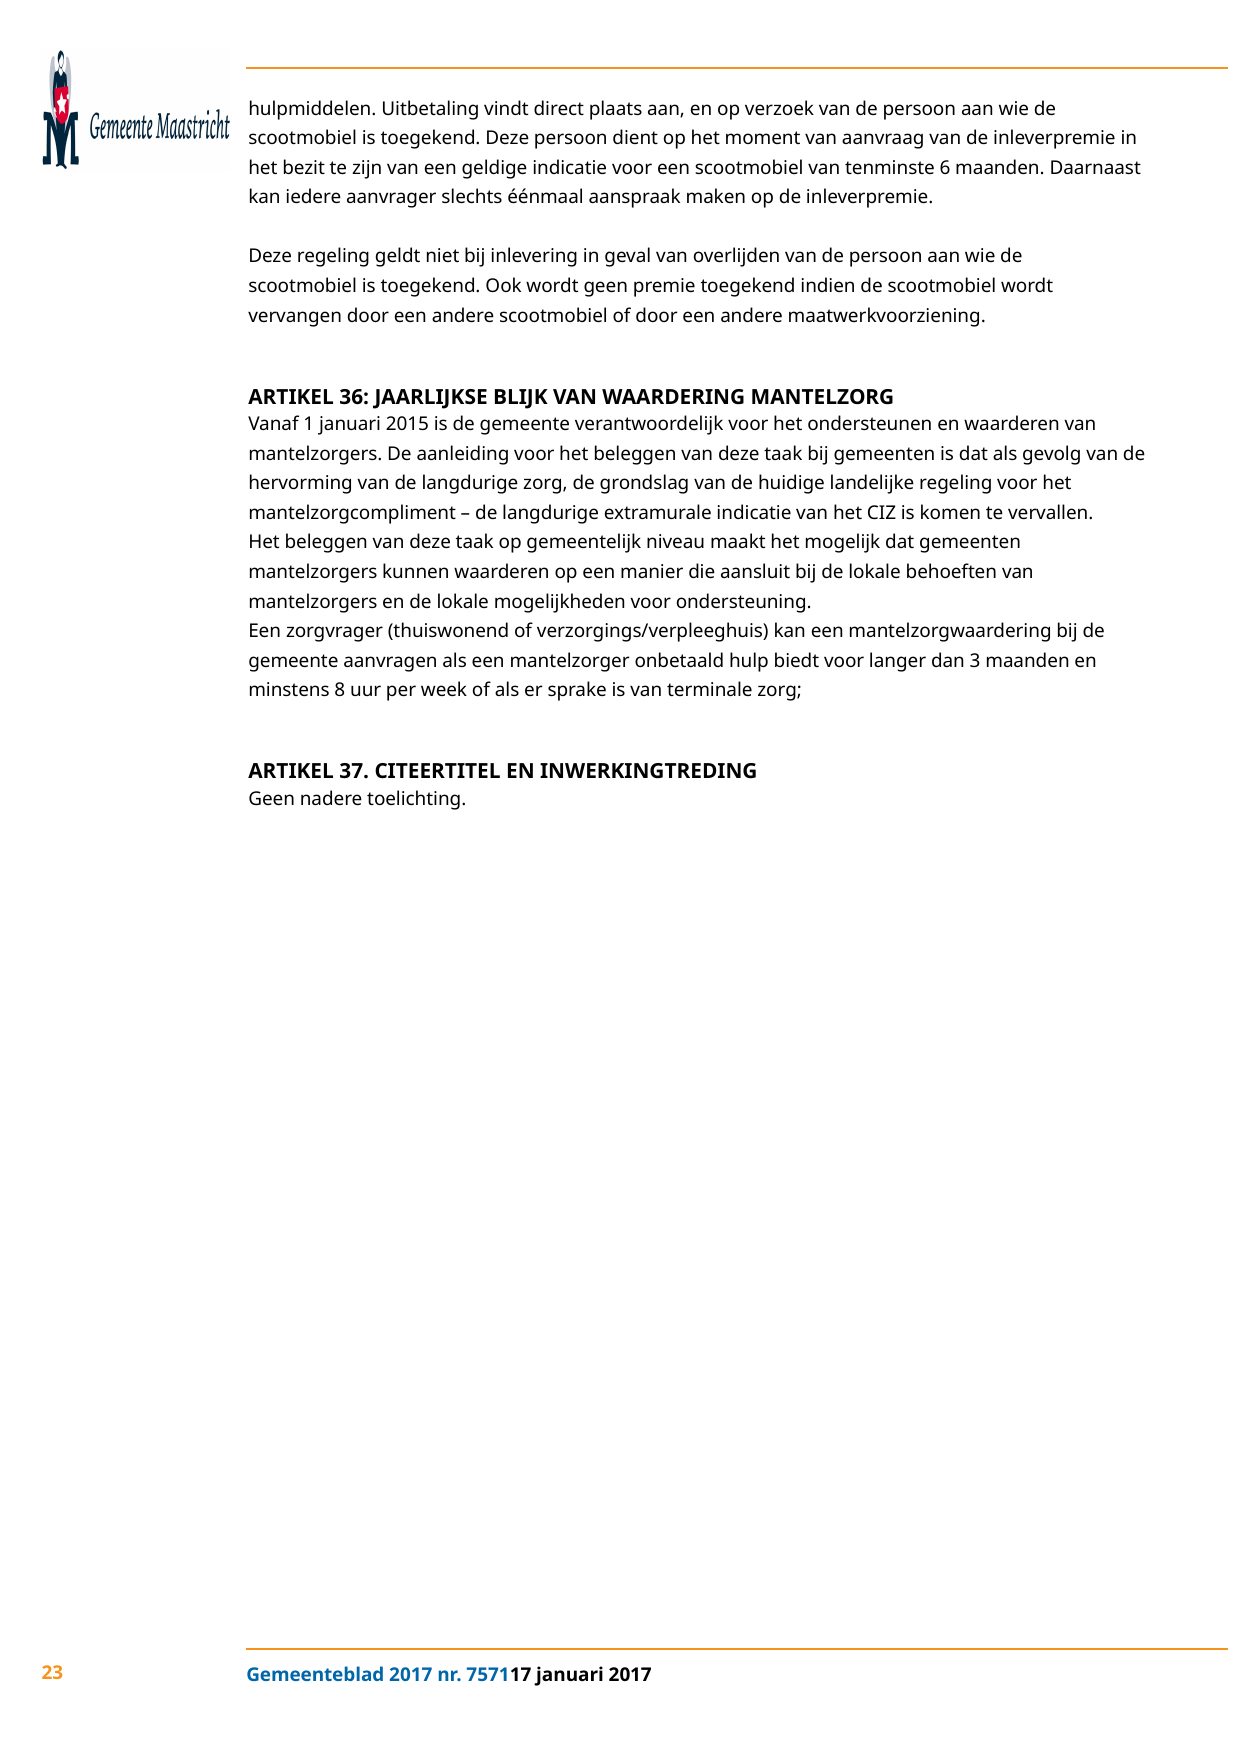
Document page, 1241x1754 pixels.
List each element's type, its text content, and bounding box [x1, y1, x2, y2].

text Een zorgvrager (thuiswonend of verzorgings/verpleeghuis) kan een mantelzorgwaardering bij de gemeente aanvragen als een mantelzorger onbetaald hulp biedt voor langer dan 3 maanden en minstens 8 uur per week of als er sprake is van terminale zorg; [248, 617, 1152, 702]
text hulpmiddelen. Uitbetaling vindt direct plaats aan, en op verzoek van de persoon aan wie de scootmobiel is toegekend. Deze persoon dient op het moment van aanvraag van de inleverpremie in het bezit te zijn van een geldige indicatie voor een scootmobiel van tenminste 6 maanden. Daarnaast kan iedere aanvrager slechts éénmaal aanspraak maken op de inleverpremie. [248, 95, 1152, 209]
text Het beleggen van deze taak op gemeentelijk niveau maakt het mogelijk dat gemeenten mantelzorgers kunnen waarderen op een manier die aansluit bij de lokale behoeften van [248, 529, 1152, 584]
text vervangen door een andere scootmobiel of door een andere maatwerkvoorziening. [248, 302, 1152, 328]
text ARTIKEL 37. CITEERTITEL EN INWERKINGTREDING [248, 757, 1152, 785]
text mantelzorgers en de lokale mogelijkheden voor ondersteuning. [248, 588, 1152, 613]
text ARTIKEL 36: JAARLIJKSE BLIJK VAN WAARDERING MANTELZORG [248, 382, 1152, 410]
text Deze regeling geldt niet bij inlevering in geval van overlijden van de persoon aan wie de [248, 243, 1152, 268]
text Geen nadere toelichting. [248, 785, 1152, 811]
text Vanaf 1 januari 2015 is de gemeente verantwoordelijk voor het ondersteunen en waarderen van mantelzorgers. De aanleiding voor het beleggen van deze taak bij gemeenten is dat als gevolg van de hervorming van de langdurige zorg, de grondslag van de huidige landelijke regeling voor het mantelzorgcompliment – de langdurige extramurale indicatie van het CIZ is komen te vervallen. [248, 410, 1152, 525]
text scootmobiel is toegekend. Ook wordt geen premie toegekend indien de scootmobiel wordt [248, 272, 1152, 298]
picture [41, 47, 231, 172]
